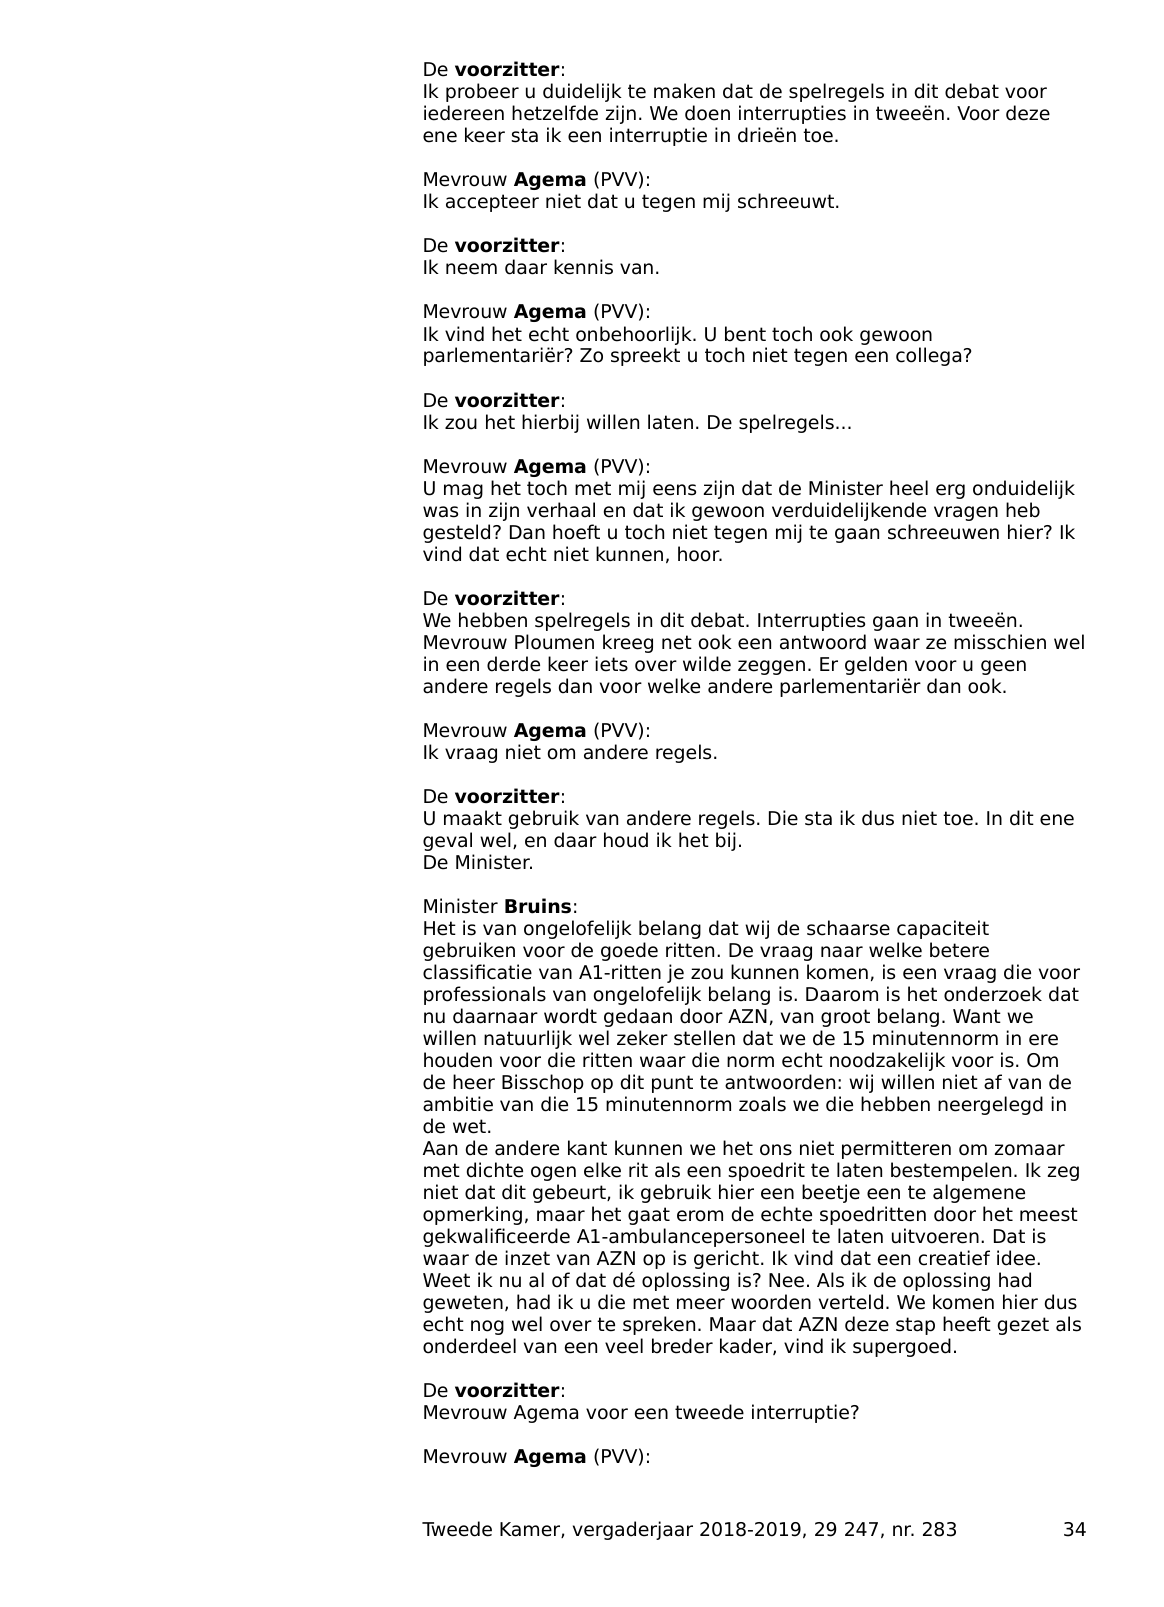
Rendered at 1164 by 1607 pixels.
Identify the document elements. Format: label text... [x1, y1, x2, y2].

text U maakt gebruik van andere regels. Die sta ik dus niet toe. In dit ene geval wel, en daar houd ik het bij. [422, 808, 1087, 852]
text Weet ik nu al of dat dé oplossing is? Nee. Als ik de oplossing had geweten, had ik u die met meer woorden verteld. We komen hier dus echt nog wel over te spreken. Maar dat AZN deze stap heeft gezet als onderdeel van een veel breder kader, vind ik supergoed. [422, 1270, 1087, 1358]
text Minister Bruins: [422, 896, 1087, 918]
text We hebben spelregels in dit debat. Interrupties gaan in tweeën. Mevrouw Ploumen kreeg net ook een antwoord waar ze misschien wel in een derde keer iets over wilde zeggen. Er gelden voor u geen andere regels dan voor welke andere parlementariër dan ook. [422, 610, 1087, 698]
text De voorzitter: [422, 59, 1087, 81]
text Mevrouw Agema voor een tweede interruptie? [422, 1402, 1087, 1424]
text De voorzitter: [422, 235, 1087, 257]
text Ik probeer u duidelijk te maken dat de spelregels in dit debat voor iedereen hetzelfde zijn. We doen interrupties in tweeën. Voor deze ene keer sta ik een interruptie in drieën toe. [422, 81, 1087, 147]
text De Minister. [422, 852, 1087, 874]
text Aan de andere kant kunnen we het ons niet permitteren om zomaar met dichte ogen elke rit als een spoedrit te laten bestempelen. Ik zeg niet dat dit gebeurt, ik gebruik hier een beetje een te algemene opmerking, maar het gaat erom de echte spoedritten door het meest gekwalificeerde A1-ambulancepersoneel te laten uitvoeren. Dat is waar de inzet van AZN op is gericht. Ik vind dat een creatief idee. [422, 1138, 1087, 1270]
text Mevrouw Agema (PVV): [422, 169, 1087, 191]
text De voorzitter: [422, 588, 1087, 610]
text De voorzitter: [422, 389, 1087, 412]
text De voorzitter: [422, 1380, 1087, 1402]
text U mag het toch met mij eens zijn dat de Minister heel erg onduidelijk was in zijn verhaal en dat ik gewoon verduidelijkende vragen heb gesteld? Dan hoeft u toch niet tegen mij te gaan schreeuwen hier? Ik vind dat echt niet kunnen, hoor. [422, 478, 1087, 566]
text Het is van ongelofelijk belang dat wij de schaarse capaciteit gebruiken voor de goede ritten. De vraag naar welke betere classificatie van A1-ritten je zou kunnen komen, is een vraag die voor professionals van ongelofelijk belang is. Daarom is het onderzoek dat nu daarnaar wordt gedaan door AZN, van groot belang. Want we willen natuurlijk wel zeker stellen dat we de 15 minutennorm in ere houden voor die ritten waar die norm echt noodzakelijk voor is. Om de heer Bisschop op dit punt te antwoorden: wij willen niet af van de ambitie van die 15 minutennorm zoals we die hebben neergelegd in de wet. [422, 918, 1087, 1138]
text Mevrouw Agema (PVV): [422, 456, 1087, 478]
text Ik neem daar kennis van. [422, 257, 1087, 279]
text Mevrouw Agema (PVV): [422, 301, 1087, 323]
text Ik zou het hierbij willen laten. De spelregels... [422, 412, 1087, 433]
text Ik accepteer niet dat u tegen mij schreeuwt. [422, 191, 1087, 213]
text Ik vind het echt onbehoorlijk. U bent toch ook gewoon parlementariër? Zo spreekt u toch niet tegen een collega? [422, 323, 1087, 367]
text Ik vraag niet om andere regels. [422, 742, 1087, 764]
text Mevrouw Agema (PVV): [422, 720, 1087, 742]
text De voorzitter: [422, 786, 1087, 808]
text Mevrouw Agema (PVV): [422, 1446, 1087, 1468]
